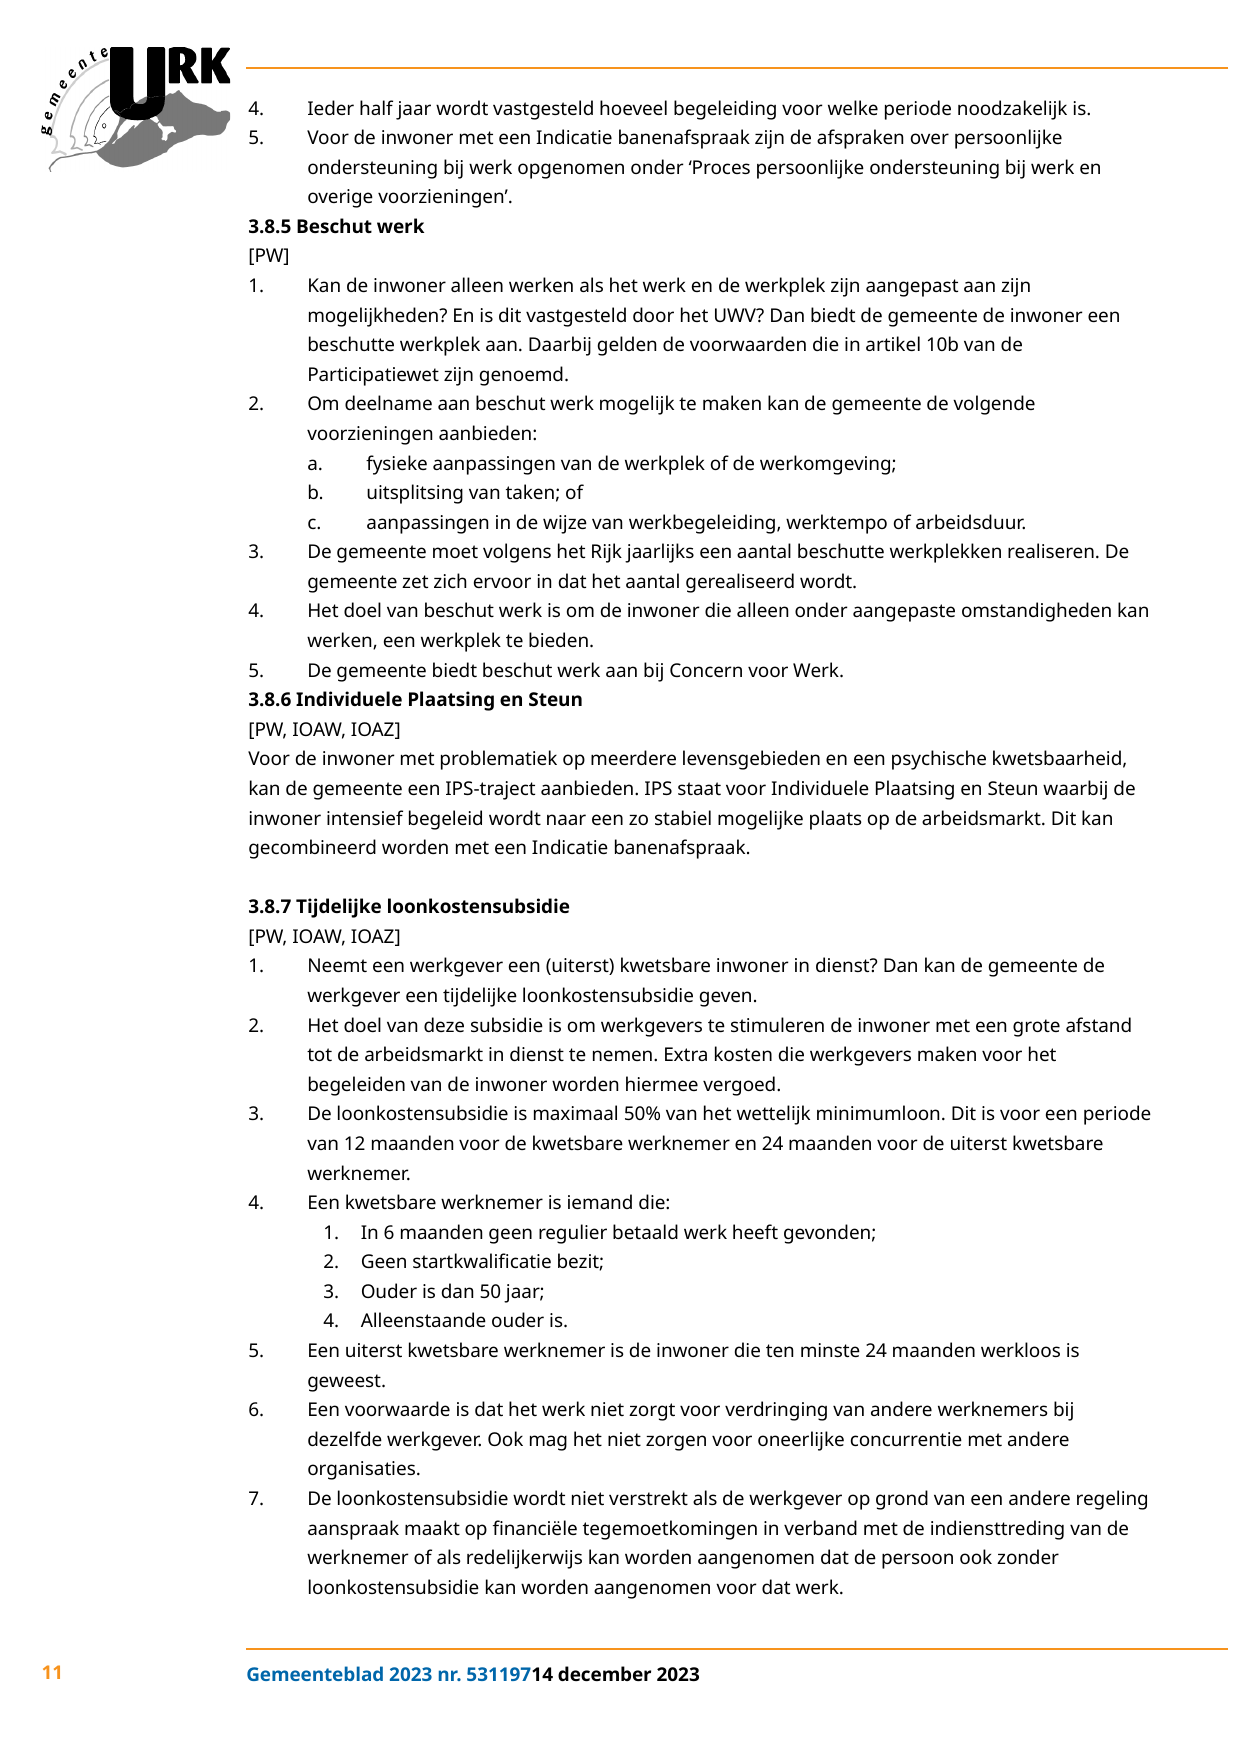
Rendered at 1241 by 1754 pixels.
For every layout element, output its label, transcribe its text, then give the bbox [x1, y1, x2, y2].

text [PW, IOAW, IOAZ] [248, 716, 1152, 742]
list In 6 maanden geen regulier betaald werk heeft gevonden; [323, 1219, 1152, 1245]
text [PW] [248, 243, 1152, 268]
list Om deelname aan beschut werk mogelijk te maken kan de gemeente de volgende voorzieningen aanbieden: [248, 391, 1152, 446]
list fysieke aanpassingen van de werkplek of de werkomgeving; [307, 450, 1152, 476]
list Alleenstaande ouder is. [323, 1308, 1152, 1333]
list Het doel van beschut werk is om de inwoner die alleen onder aangepaste omstandigheden kan werken, een werkplek te bieden. [248, 598, 1152, 653]
list Een voorwaarde is dat het werk niet zorgt voor verdringing van andere werknemers bij dezelfde werkgever. Ook mag het niet zorgen voor oneerlijke concurrentie met andere organisaties. [248, 1396, 1152, 1481]
list Het doel van deze subsidie is om werkgevers te stimuleren de inwoner met een grote afstand tot de arbeidsmarkt in dienst te nemen. Extra kosten die werkgevers maken voor het begeleiden van de inwoner worden hiermee vergoed. [248, 1012, 1152, 1097]
list Een uiterst kwetsbare werknemer is de inwoner die ten minste 24 maanden werkloos is geweest. [248, 1337, 1152, 1393]
list Ouder is dan 50 jaar; [323, 1278, 1152, 1304]
text [PW, IOAW, IOAZ] [248, 923, 1152, 949]
text 3.8.7 Tijdelijke loonkostensubsidie [248, 893, 1152, 919]
list uitsplitsing van taken; of [307, 479, 1152, 505]
list Een kwetsbare werknemer is iemand die: [248, 1189, 1152, 1215]
list De loonkostensubsidie wordt niet verstrekt als de werkgever op grond van een andere regeling aanspraak maakt op financiële tegemoetkomingen in verband met de indiensttreding van de werknemer of als redelijkerwijs kan worden aangenomen dat de persoon ook zonder loonkostensubsidie kan worden aangenomen voor dat werk. [248, 1485, 1152, 1600]
text Voor de inwoner met problematiek op meerdere levensgebieden en een psychische kwetsbaarheid, kan de gemeente een IPS-traject aanbieden. IPS staat voor Individuele Plaatsing en Steun waarbij de inwoner intensief begeleid wordt naar een zo stabiel mogelijke plaats op de arbeidsmarkt. Dit kan gecombineerd worden met een Indicatie banenafspraak. [248, 746, 1152, 860]
list Geen startkwalificatie bezit; [323, 1248, 1152, 1274]
list De gemeente biedt beschut werk aan bij Concern voor Werk. [248, 657, 1152, 683]
text 3.8.6 Individuele Plaatsing en Steun [248, 686, 1152, 712]
list aanpassingen in de wijze van werkbegeleiding, werktempo of arbeidsduur. [307, 509, 1152, 535]
list De loonkostensubsidie is maximaal 50% van het wettelijk minimumloon. Dit is voor een periode van 12 maanden voor de kwetsbare werknemer en 24 maanden voor de uiterst kwetsbare werknemer. [248, 1101, 1152, 1186]
list De gemeente moet volgens het Rijk jaarlijks een aantal beschutte werkplekken realiseren. De gemeente zet zich ervoor in dat het aantal gerealiseerd wordt. [248, 538, 1152, 594]
list Neemt een werkgever een (uiterst) kwetsbare inwoner in dienst? Dan kan de gemeente de werkgever een tijdelijke loonkostensubsidie geven. [248, 953, 1152, 1008]
picture [41, 47, 231, 172]
list Kan de inwoner alleen werken als het werk en de werkplek zijn aangepast aan zijn mogelijkheden? En is dit vastgesteld door het UWV? Dan biedt de gemeente de inwoner een beschutte werkplek aan. Daarbij gelden de voorwaarden die in artikel 10b van de Participatiewet zijn genoemd. [248, 272, 1152, 387]
list Ieder half jaar wordt vastgesteld hoeveel begeleiding voor welke periode noodzakelijk is. [248, 95, 1152, 121]
text 3.8.5 Beschut werk [248, 213, 1152, 239]
list Voor de inwoner met een Indicatie banenafspraak zijn de afspraken over persoonlijke ondersteuning bij werk opgenomen onder ‘Proces persoonlijke ondersteuning bij werk en overige voorzieningen’. [248, 124, 1152, 209]
